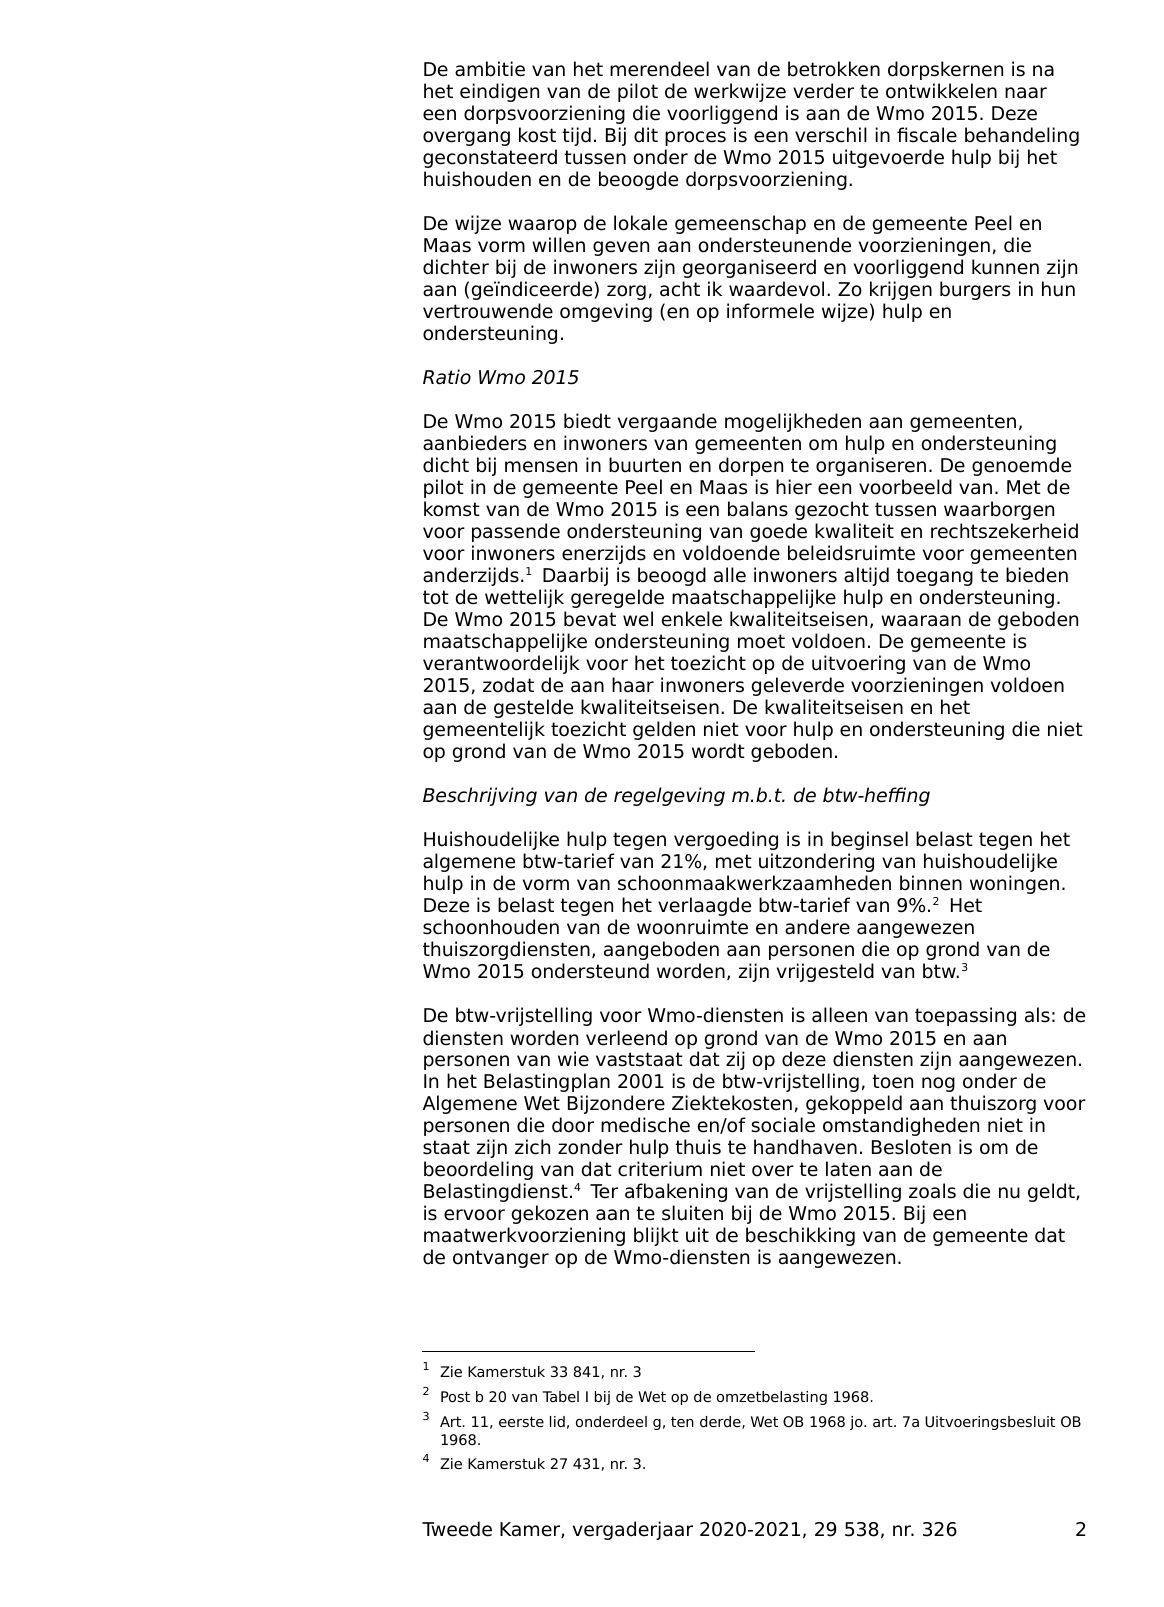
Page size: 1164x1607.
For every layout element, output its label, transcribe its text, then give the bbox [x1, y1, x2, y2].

subtitle Beschrijving van de regelgeving m.b.t. de btw-heffing [422, 785, 1087, 807]
text Huishoudelijke hulp tegen vergoeding is in beginsel belast tegen het algemene btw-tarief van 21%, met uitzondering van huishoudelijke hulp in de vorm van schoonmaakwerkzaamheden binnen woningen. Deze is belast tegen het verlaagde btw-tarief van 9%. Het schoonhouden van de woonruimte en andere aangewezen thuiszorgdiensten, aangeboden aan personen die op grond van de Wmo 2015 ondersteund worden, zijn vrijgesteld van btw. [422, 829, 1087, 983]
text De ambitie van het merendeel van de betrokken dorpskernen is na het eindigen van de pilot de werkwijze verder te ontwikkelen naar een dorpsvoorziening die voorliggend is aan de Wmo 2015. Deze overgang kost tijd. Bij dit proces is een verschil in fiscale behandeling geconstateerd tussen onder de Wmo 2015 uitgevoerde hulp bij het huishouden en de beoogde dorpsvoorziening. [422, 59, 1087, 191]
text Post b 20 van Tabel I bij de Wet op de omzetbelasting 1968. [422, 1385, 1087, 1407]
text Zie Kamerstuk 27 431, nr. 3. [422, 1452, 1087, 1474]
subtitle Ratio Wmo 2015 [422, 367, 1087, 389]
text De btw-vrijstelling voor Wmo-diensten is alleen van toepassing als: de diensten worden verleend op grond van de Wmo 2015 en aan personen van wie vaststaat dat zij op deze diensten zijn aangewezen. In het Belastingplan 2001 is de btw-vrijstelling, toen nog onder de Algemene Wet Bijzondere Ziektekosten, gekoppeld aan thuiszorg voor personen die door medische en/of sociale omstandigheden niet in staat zijn zich zonder hulp thuis te handhaven. Besloten is om de beoordeling van dat criterium niet over te laten aan de Belastingdienst. Ter afbakening van de vrijstelling zoals die nu geldt, is ervoor gekozen aan te sluiten bij de Wmo 2015. Bij een maatwerkvoorziening blijkt uit de beschikking van de gemeente dat de ontvanger op de Wmo-diensten is aangewezen. [422, 1005, 1087, 1269]
text Art. 11, eerste lid, onderdeel g, ten derde, Wet OB 1968 jo. art. 7a Uitvoeringsbesluit OB 1968. [422, 1410, 1087, 1449]
text De Wmo 2015 biedt vergaande mogelijkheden aan gemeenten, aanbieders en inwoners van gemeenten om hulp en ondersteuning dicht bij mensen in buurten en dorpen te organiseren. De genoemde pilot in de gemeente Peel en Maas is hier een voorbeeld van. Met de komst van de Wmo 2015 is een balans gezocht tussen waarborgen voor passende ondersteuning van goede kwaliteit en rechtszekerheid voor inwoners enerzijds en voldoende beleidsruimte voor gemeenten anderzijds. Daarbij is beoogd alle inwoners altijd toegang te bieden tot de wettelijk geregelde maatschappelijke hulp en ondersteuning. De Wmo 2015 bevat wel enkele kwaliteitseisen, waaraan de geboden maatschappelijke ondersteuning moet voldoen. De gemeente is verantwoordelijk voor het toezicht op de uitvoering van de Wmo 2015, zodat de aan haar inwoners geleverde voorzieningen voldoen aan de gestelde kwaliteitseisen. De kwaliteitseisen en het gemeentelijk toezicht gelden niet voor hulp en ondersteuning die niet op grond van de Wmo 2015 wordt geboden. [422, 411, 1087, 763]
text Zie Kamerstuk 33 841, nr. 3 [422, 1360, 1087, 1382]
text De wijze waarop de lokale gemeenschap en de gemeente Peel en Maas vorm willen geven aan ondersteunende voorzieningen, die dichter bij de inwoners zijn georganiseerd en voorliggend kunnen zijn aan (geïndiceerde) zorg, acht ik waardevol. Zo krijgen burgers in hun vertrouwende omgeving (en op informele wijze) hulp en ondersteuning. [422, 213, 1087, 345]
